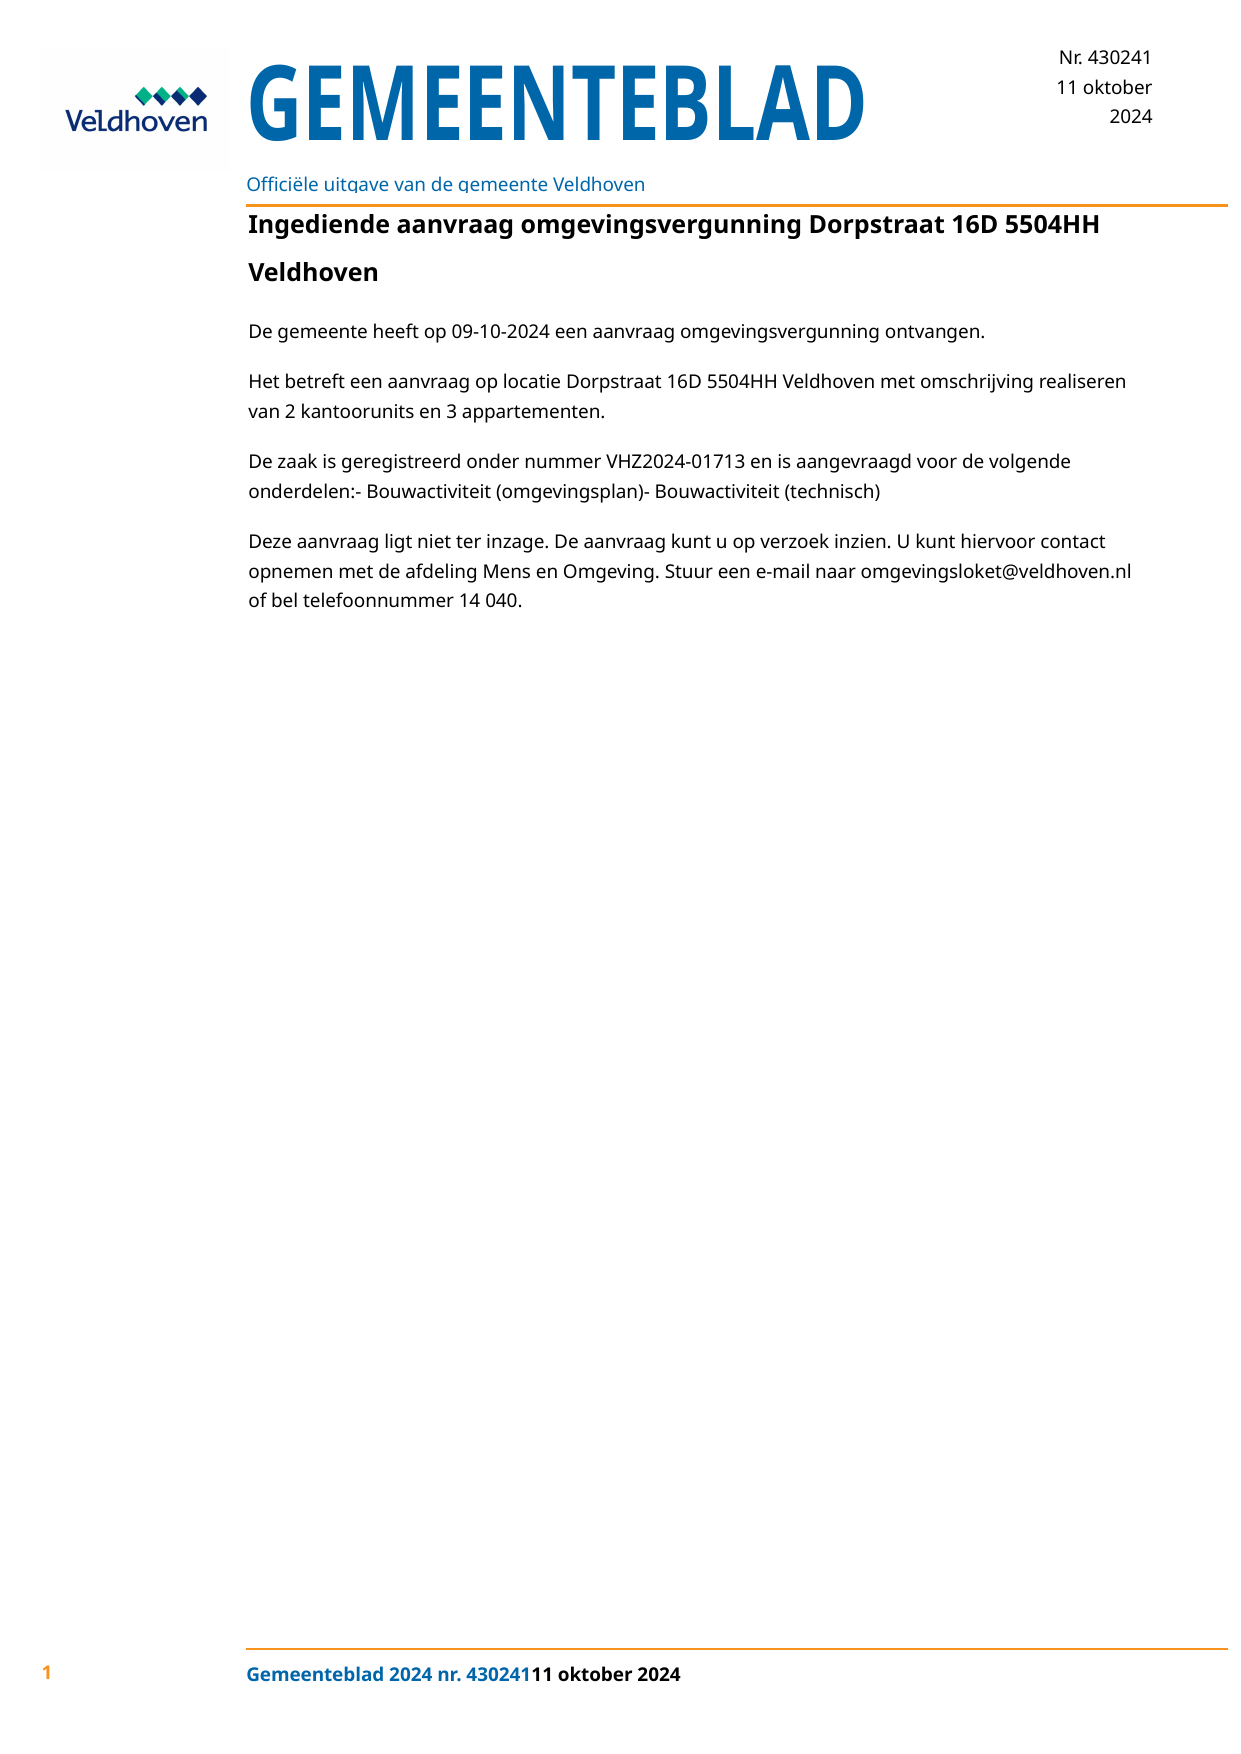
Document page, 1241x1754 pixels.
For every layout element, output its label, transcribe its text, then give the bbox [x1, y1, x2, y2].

text Deze aanvraag ligt niet ter inzage. De aanvraag kunt u op verzoek inzien. U kunt hiervoor contact opnemen met de afdeling Mens en Omgeving. Stuur een e-mail naar omgevingsloket@veldhoven.nl of bel telefoonnummer 14 040. [248, 528, 1152, 613]
text Ingediende aanvraag omgevingsvergunning Dorpstraat 16D 5504HH Veldhoven [248, 207, 1152, 288]
text Het betreft een aanvraag op locatie Dorpstraat 16D 5504HH Veldhoven met omschrijving realiseren van 2 kantoorunits en 3 appartementen. [248, 368, 1152, 424]
picture [41, 47, 231, 172]
text De zaak is geregistreerd onder nummer VHZ2024-01713 en is aangevraagd voor de volgende onderdelen:- Bouwactiviteit (omgevingsplan)- Bouwactiviteit (technisch) [248, 448, 1152, 504]
text De gemeente heeft op 09-10-2024 een aanvraag omgevingsvergunning ontvangen. [248, 318, 1152, 344]
